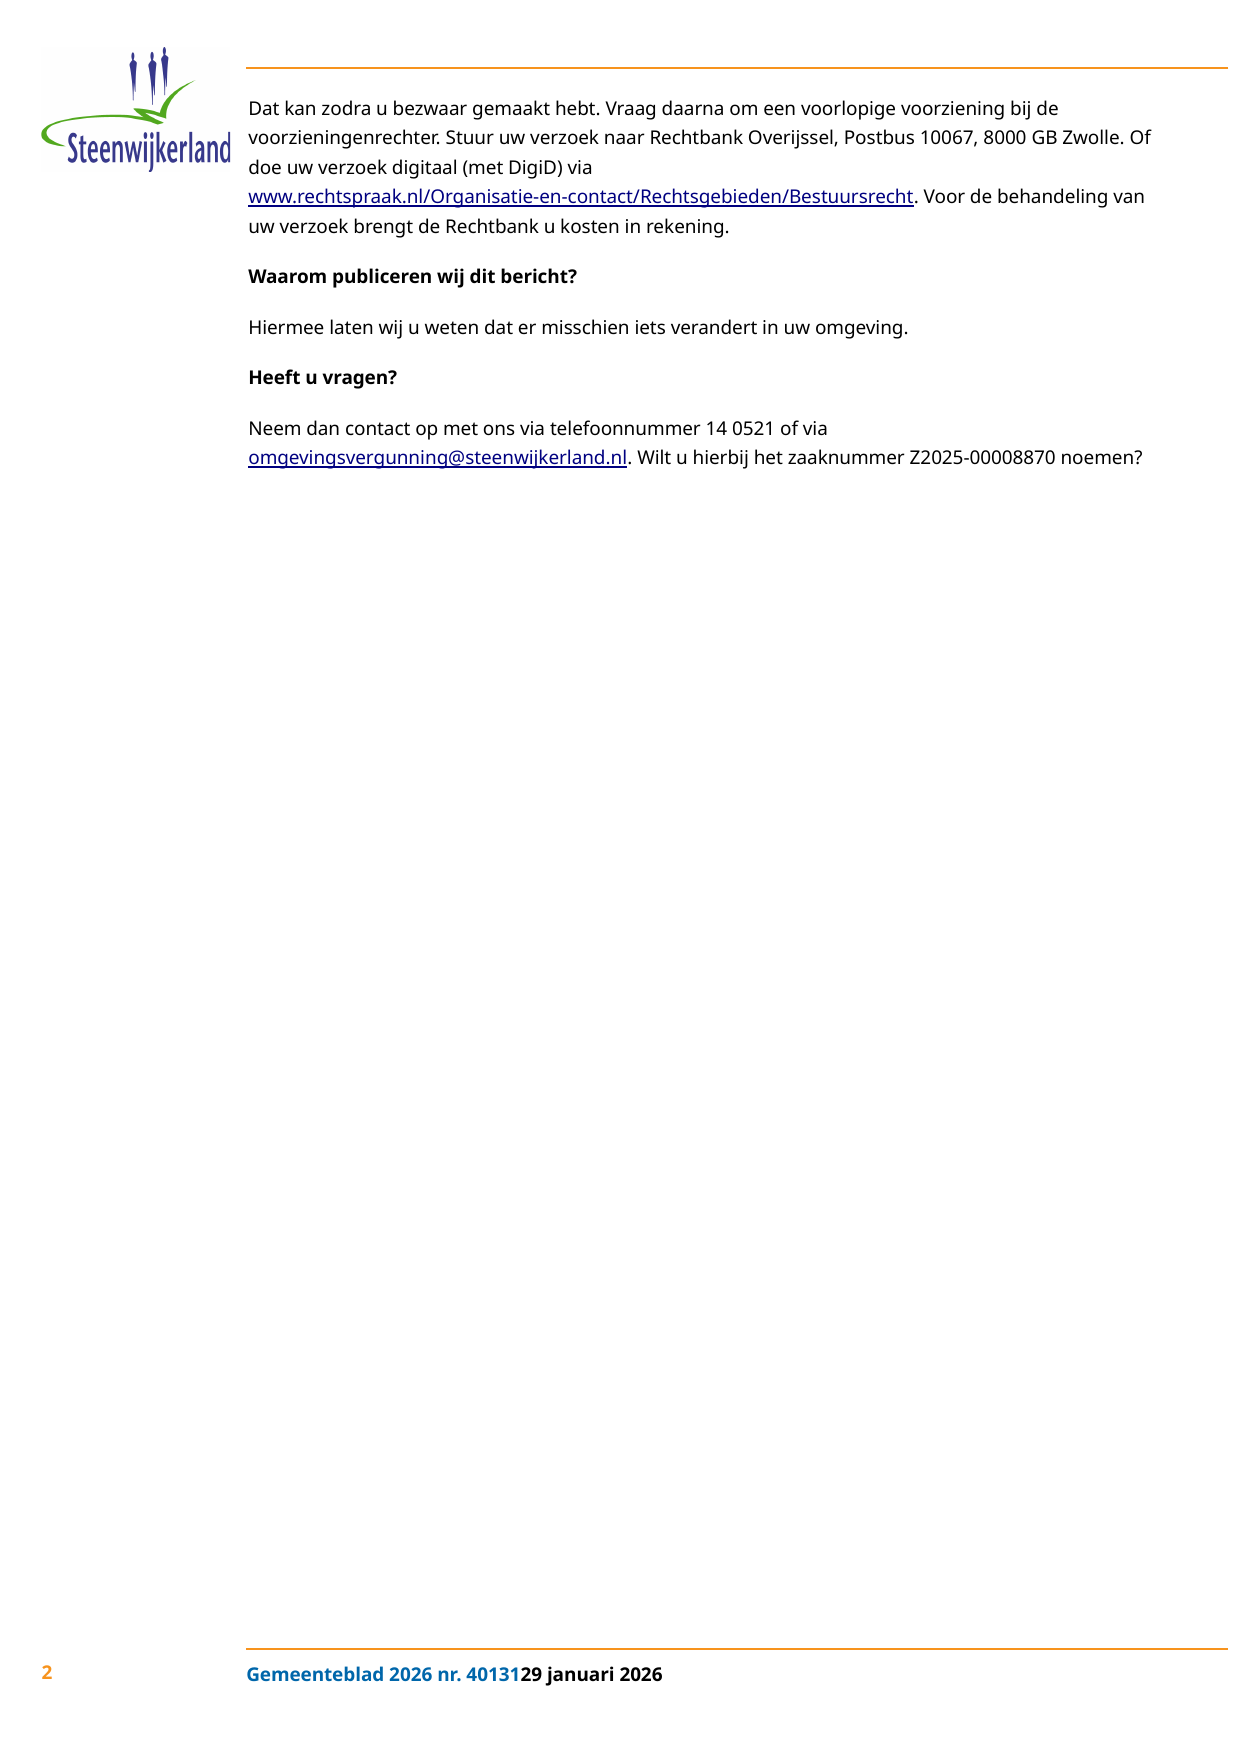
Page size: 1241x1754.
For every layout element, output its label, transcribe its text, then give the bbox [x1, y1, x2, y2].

picture [41, 47, 231, 172]
text Heeft u vragen? [248, 364, 1152, 390]
text Dat kan zodra u bezwaar gemaakt hebt. Vraag daarna om een voorlopige voorziening bij de voorzieningenrechter. Stuur uw verzoek naar Rechtbank Overijssel, Postbus 10067, 8000 GB Zwolle. Of doe uw verzoek digitaal (met DigiD) via www.rechtspraak.nl/Organisatie-en-contact/Rechtsgebieden/Bestuursrecht. Voor de behandeling van uw verzoek brengt de Rechtbank u kosten in rekening. [248, 95, 1152, 239]
text Hiermee laten wij u weten dat er misschien iets verandert in uw omgeving. [248, 314, 1152, 340]
text Neem dan contact op met ons via telefoonnummer 14 0521 of via omgevingsvergunning@steenwijkerland.nl. Wilt u hierbij het zaaknummer Z2025-00008870 noemen? [248, 415, 1152, 470]
text Waarom publiceren wij dit bericht? [248, 263, 1152, 289]
